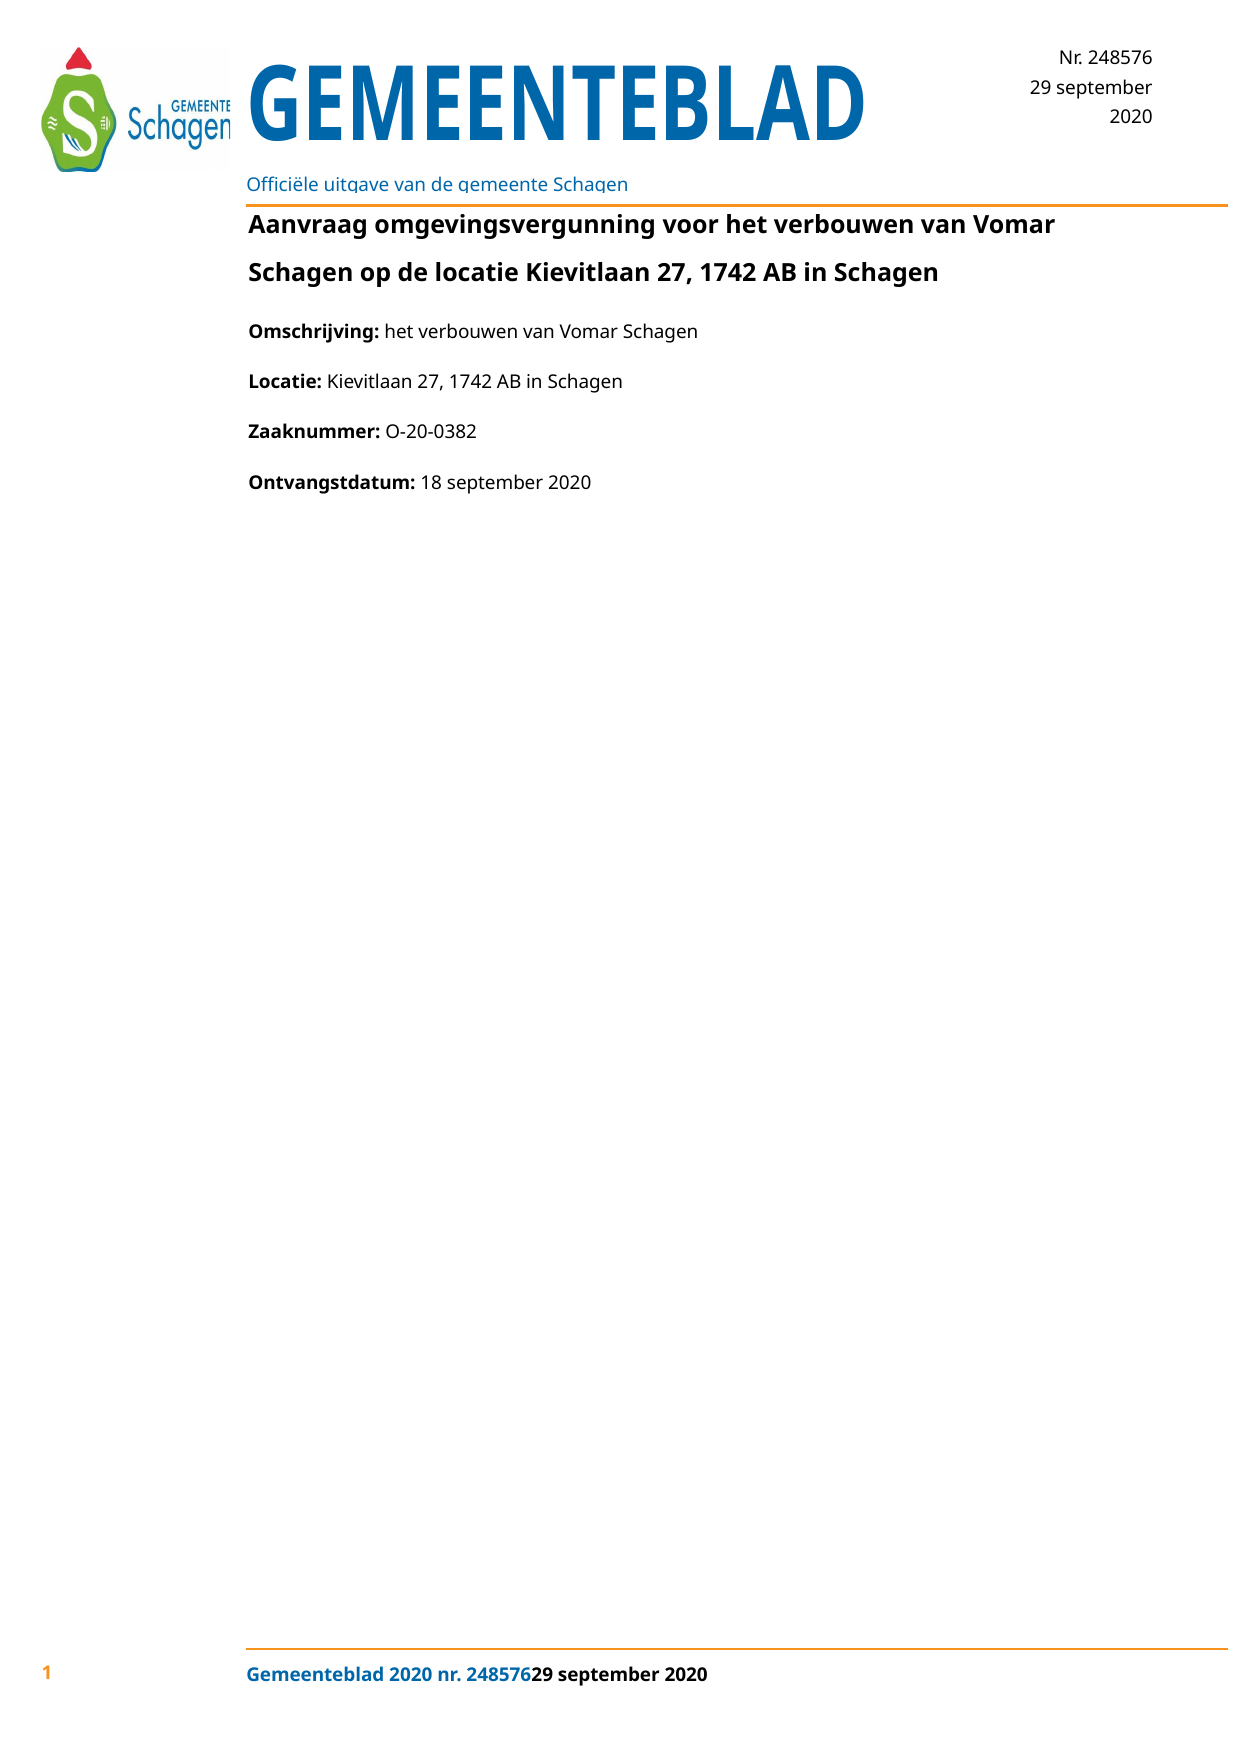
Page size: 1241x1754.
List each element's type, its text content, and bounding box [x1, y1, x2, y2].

text Omschrijving: het verbouwen van Vomar Schagen [248, 318, 1152, 344]
text Locatie: Kievitlaan 27, 1742 AB in Schagen [248, 368, 1152, 394]
text Zaaknummer: O-20-0382 [248, 419, 1152, 444]
picture [41, 47, 231, 172]
text Ontvangstdatum: 18 september 2020 [248, 469, 1152, 495]
text Aanvraag omgevingsvergunning voor het verbouwen van Vomar Schagen op de locatie Kievitlaan 27, 1742 AB in Schagen [248, 207, 1152, 288]
